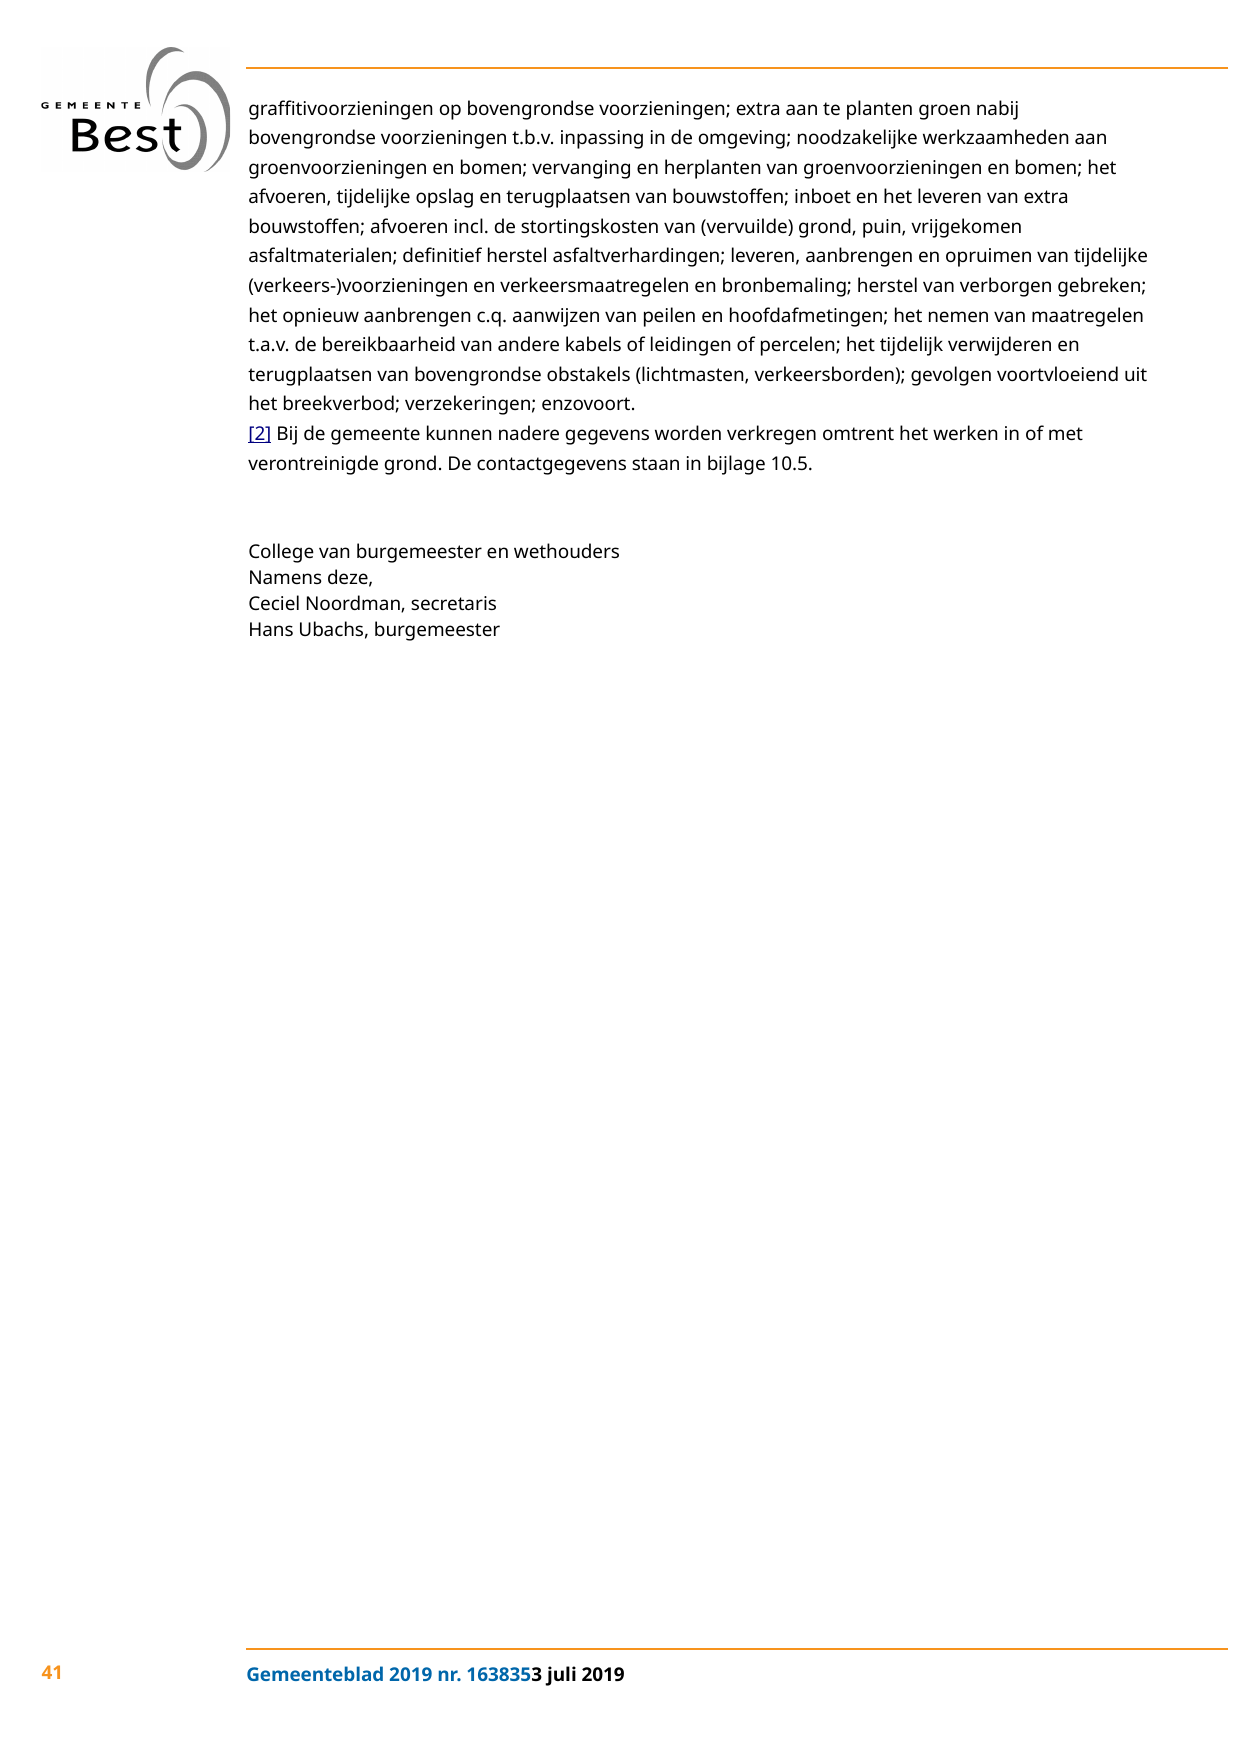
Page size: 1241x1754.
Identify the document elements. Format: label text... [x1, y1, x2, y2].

text College van burgemeester en wethouders [248, 538, 1152, 564]
text graffitivoorzieningen op bovengrondse voorzieningen; extra aan te planten groen nabij bovengrondse voorzieningen t.b.v. inpassing in de omgeving; noodzakelijke werkzaamheden aan groenvoorzieningen en bomen; vervanging en herplanten van groenvoorzieningen en bomen; het afvoeren, tijdelijke opslag en terugplaatsen van bouwstoffen; inboet en het leveren van extra bouwstoffen; afvoeren incl. de stortingskosten van (vervuilde) grond, puin, vrijgekomen asfaltmaterialen; definitief herstel asfaltverhardingen; leveren, aanbrengen en opruimen van tijdelijke (verkeers-)voorzieningen en verkeersmaatregelen en bronbemaling; herstel van verborgen gebreken; het opnieuw aanbrengen c.q. aanwijzen van peilen en hoofdafmetingen; het nemen van maatregelen t.a.v. de bereikbaarheid van andere kabels of leidingen of percelen; het tijdelijk verwijderen en terugplaatsen van bovengrondse obstakels (lichtmasten, verkeersborden); gevolgen voortvloeiend uit het breekverbod; verzekeringen; enzovoort. [248, 95, 1152, 416]
text Namens deze, [248, 564, 1152, 590]
picture [41, 47, 231, 172]
text [2] Bij de gemeente kunnen nadere gegevens worden verkregen omtrent het werken in of met verontreinigde grond. De contactgegevens staan in bijlage 10.5. [248, 420, 1152, 476]
text Ceciel Noordman, secretaris [248, 590, 1152, 616]
text Hans Ubachs, burgemeester [248, 616, 1152, 641]
